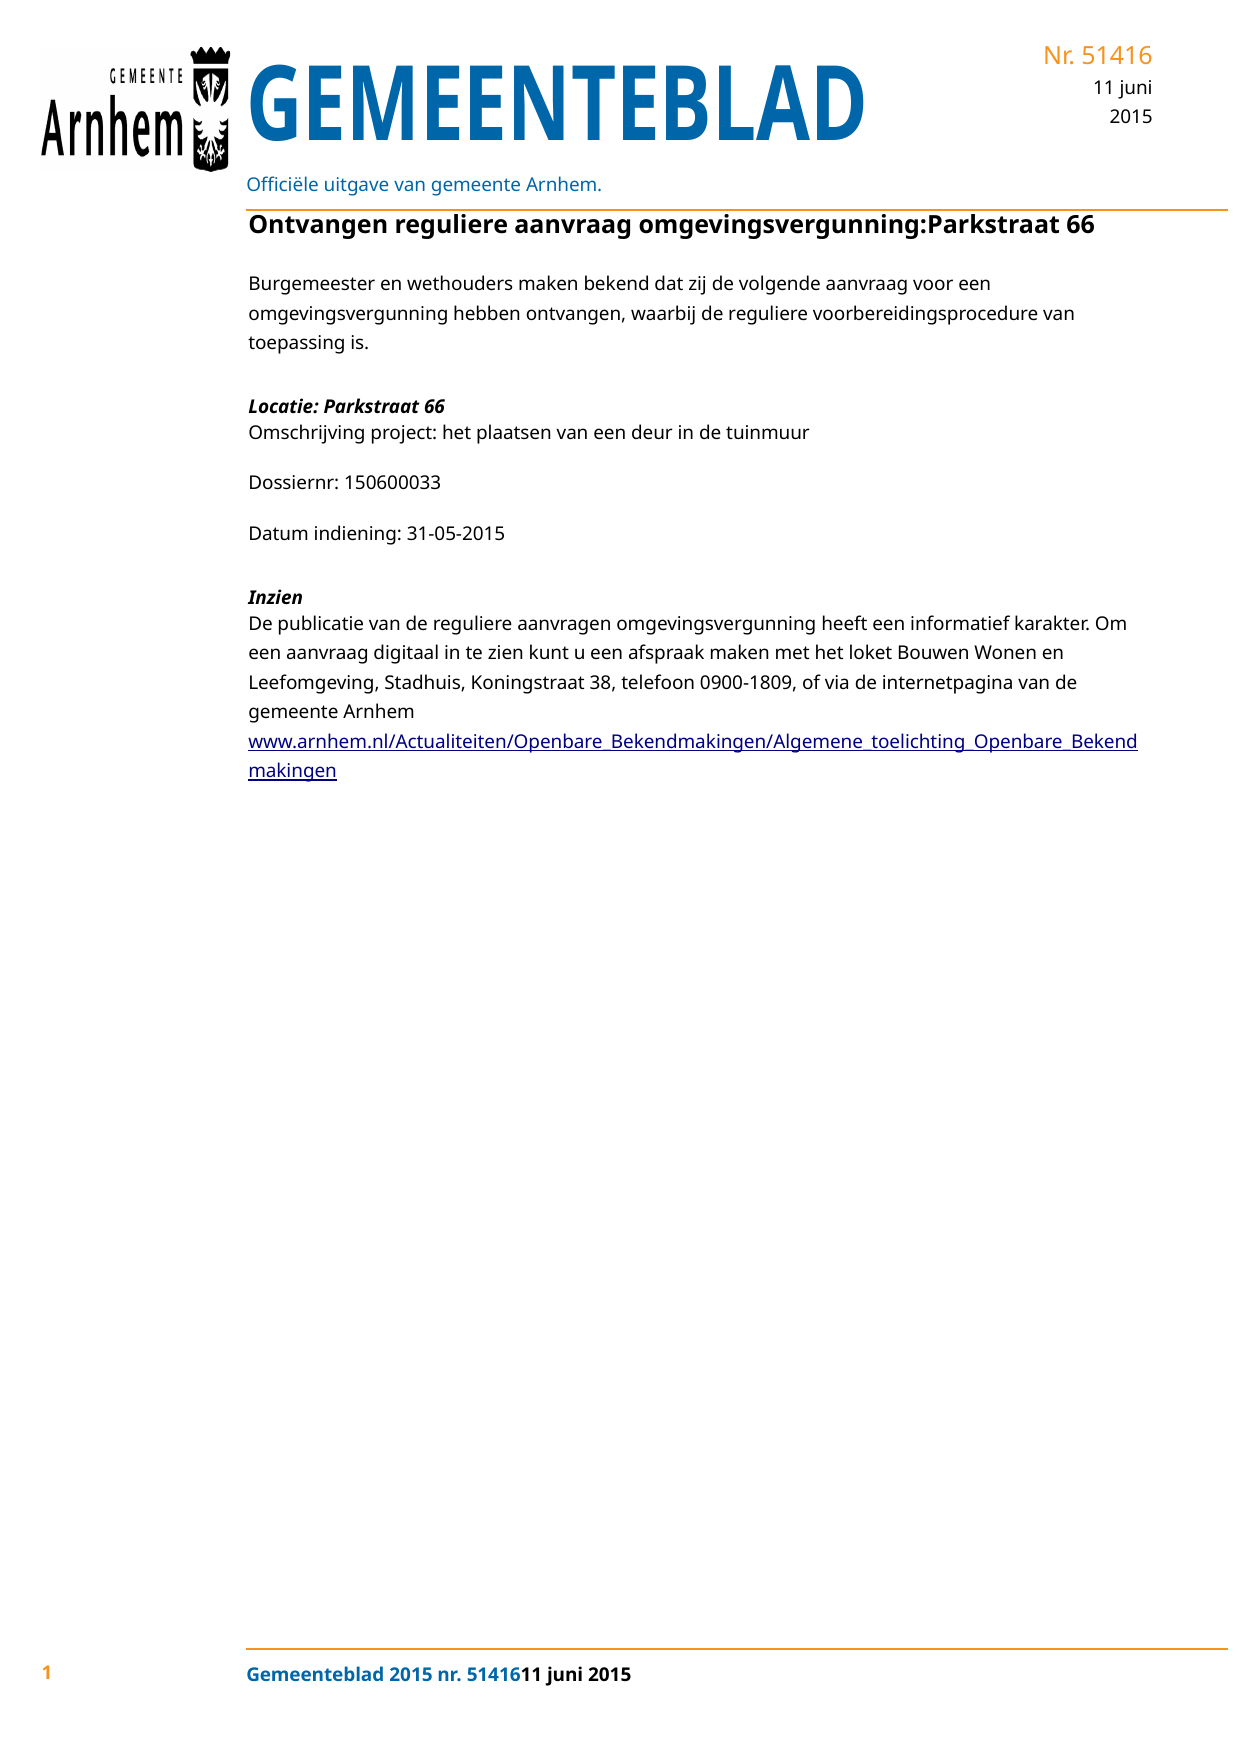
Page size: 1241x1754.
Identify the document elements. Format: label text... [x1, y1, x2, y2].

picture [41, 47, 231, 172]
text Inzien [248, 584, 1152, 610]
text Burgemeester en wethouders maken bekend dat zij de volgende aanvraag voor een omgevingsvergunning hebben ontvangen, waarbij de reguliere voorbereidingsprocedure van toepassing is. [248, 270, 1152, 355]
text Locatie: Parkstraat 66 [248, 393, 1152, 419]
text De publicatie van de reguliere aanvragen omgevingsvergunning heeft een informatief karakter. Om een aanvraag digitaal in te zien kunt u een afspraak maken met het loket Bouwen Wonen en Leefomgeving, Stadhuis, Koningstraat 38, telefoon 0900-1809, of via de internetpagina van de gemeente Arnhem www.arnhem.nl/Actualiteiten/Openbare_Bekendmakingen/Algemene_toelichting_Openbare_Bekendmakingen [248, 610, 1152, 783]
text Ontvangen reguliere aanvraag omgevingsvergunning:Parkstraat 66 [248, 211, 1152, 241]
text Omschrijving project: het plaatsen van een deur in de tuinmuur [248, 419, 1152, 445]
text Dossiernr: 150600033 [248, 469, 1152, 495]
text Datum indiening: 31-05-2015 [248, 520, 1152, 546]
